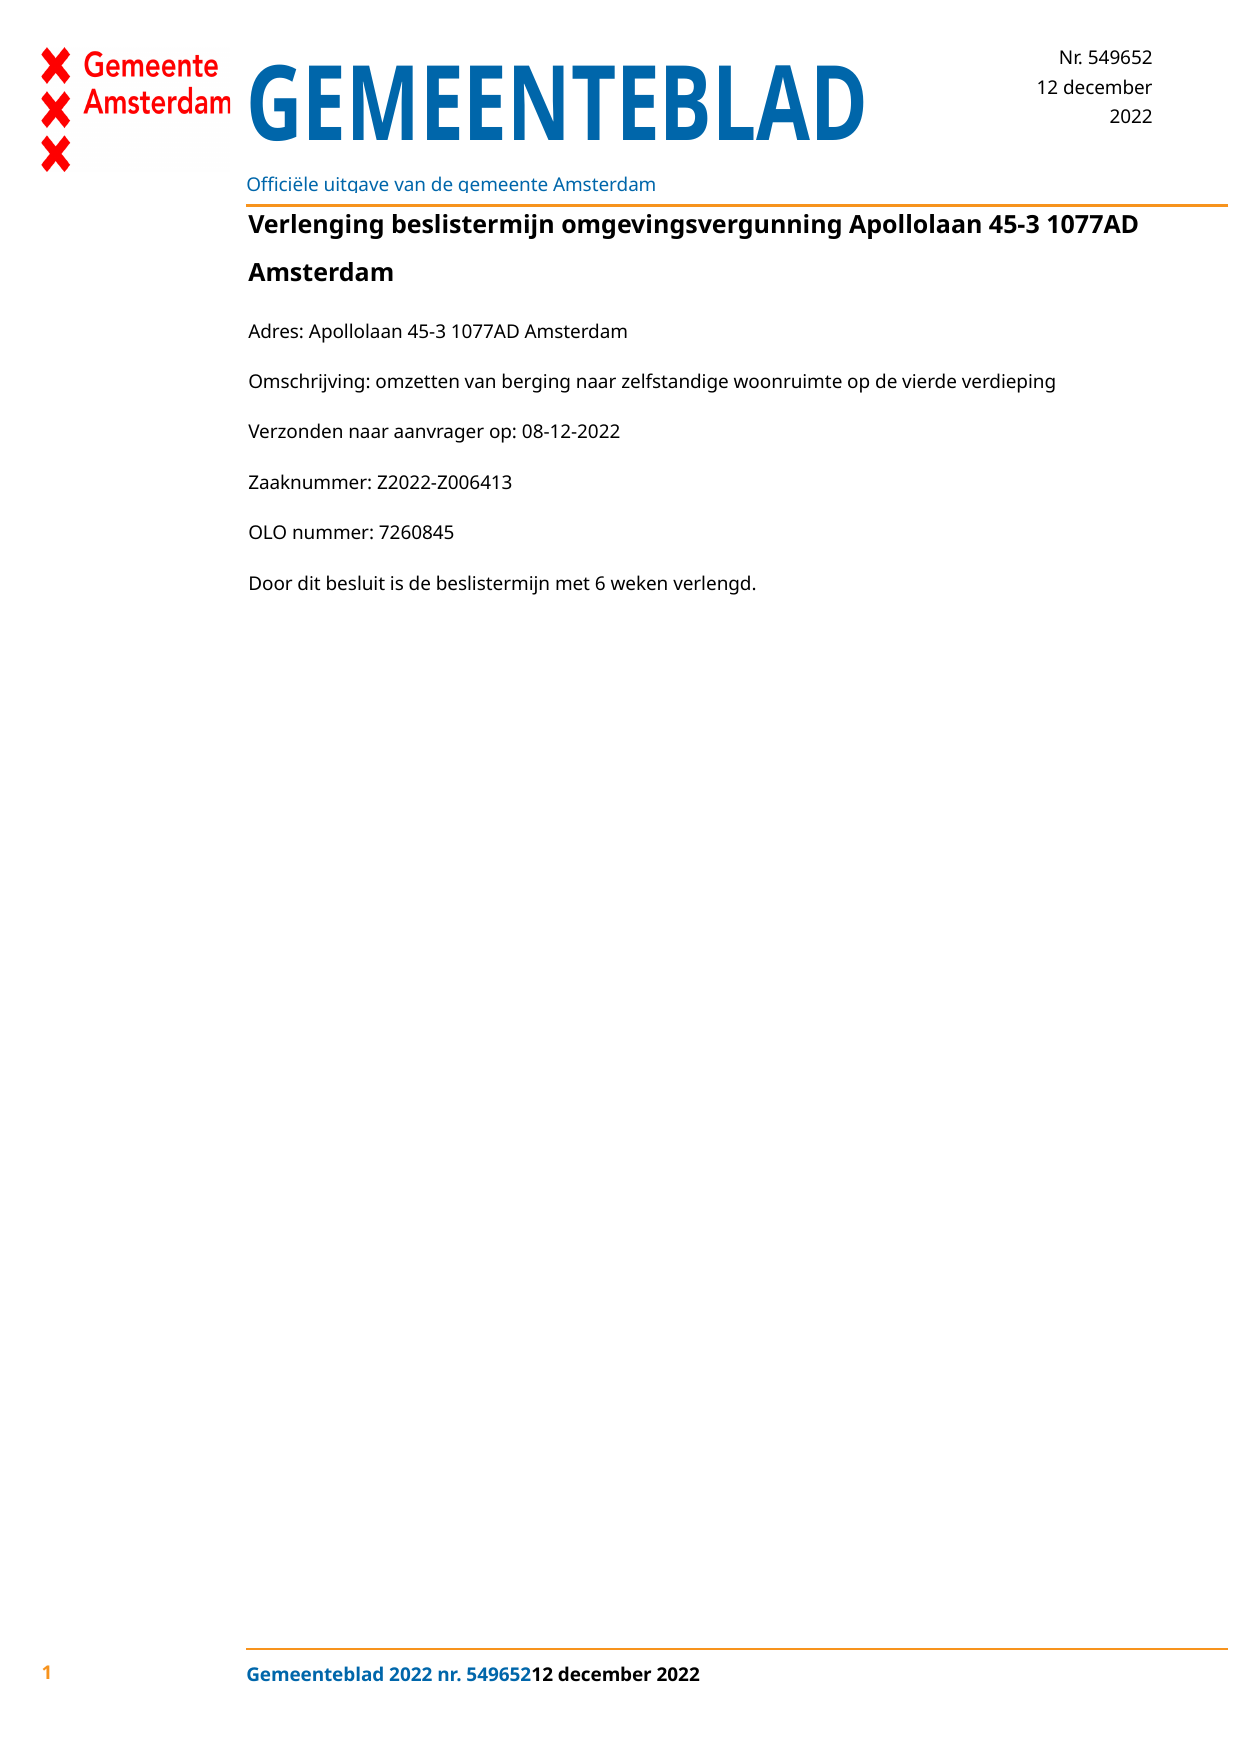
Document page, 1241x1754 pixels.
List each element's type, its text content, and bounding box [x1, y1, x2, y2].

text Zaaknummer: Z2022-Z006413 [248, 469, 1152, 495]
text Verzonden naar aanvrager op: 08-12-2022 [248, 419, 1152, 444]
text Omschrijving: omzetten van berging naar zelfstandige woonruimte op de vierde verdieping [248, 368, 1152, 394]
text Verlenging beslistermijn omgevingsvergunning Apollolaan 45-3 1077AD Amsterdam [248, 207, 1152, 288]
text Door dit besluit is de beslistermijn met 6 weken verlengd. [248, 570, 1152, 596]
text Adres: Apollolaan 45-3 1077AD Amsterdam [248, 318, 1152, 344]
text OLO nummer: 7260845 [248, 519, 1152, 545]
picture [41, 47, 231, 172]
